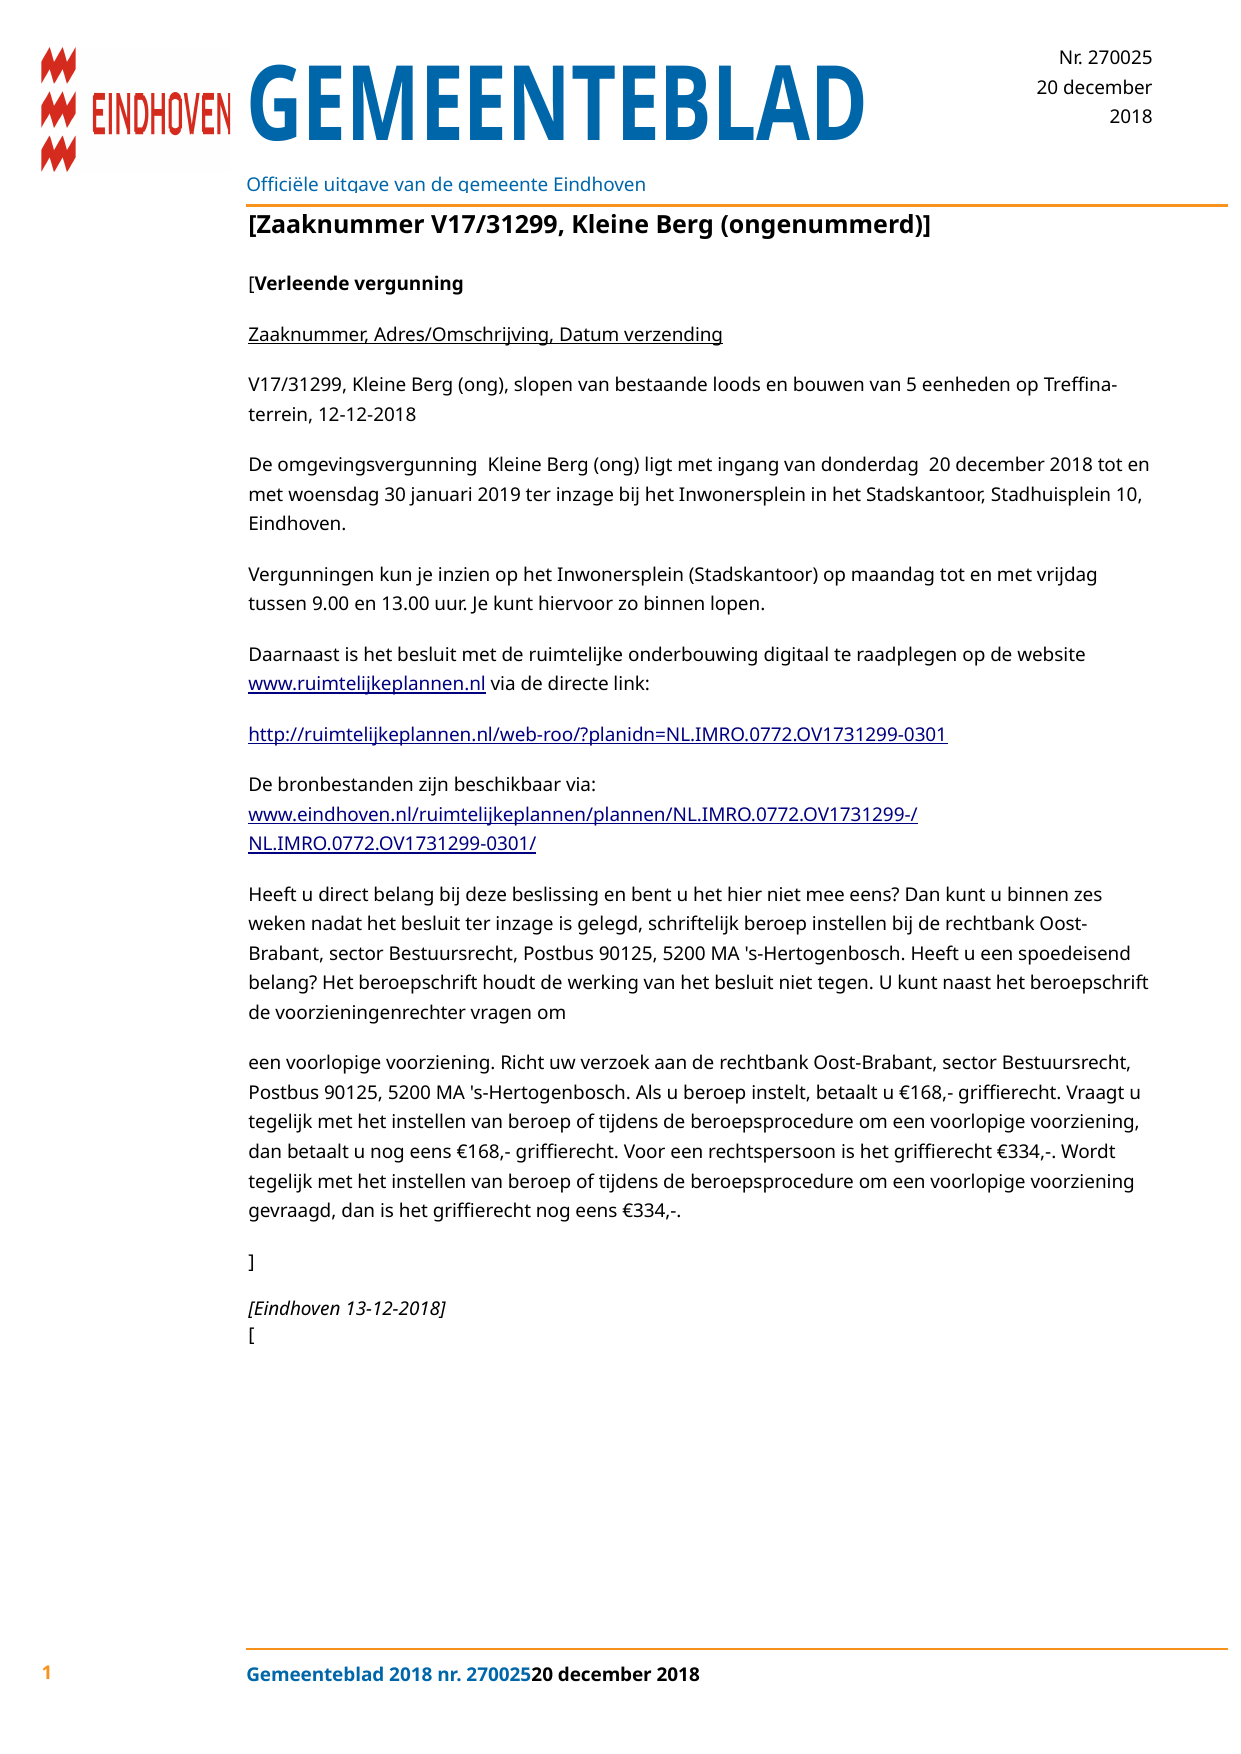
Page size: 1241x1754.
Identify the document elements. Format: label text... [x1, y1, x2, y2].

text Zaaknummer, Adres/Omschrijving, Datum verzending [248, 321, 1152, 346]
text [ [248, 1321, 1152, 1347]
picture [41, 47, 231, 172]
text [Zaaknummer V17/31299, Kleine Berg (ongenummerd)] [248, 207, 1152, 241]
text [Eindhoven 13-12-2018] [248, 1296, 1152, 1321]
text V17/31299, Kleine Berg (ong), slopen van bestaande loods en bouwen van 5 eenheden op Treffina-terrein, 12-12-2018 [248, 371, 1152, 426]
text De omgevingsvergunning Kleine Berg (ong) ligt met ingang van donderdag 20 december 2018 tot en met woensdag 30 januari 2019 ter inzage bij het Inwonersplein in het Stadskantoor, Stadhuisplein 10, Eindhoven. [248, 451, 1152, 536]
text ] [248, 1248, 1152, 1273]
text Daarnaast is het besluit met de ruimtelijke onderbouwing digitaal te raadplegen op de website www.ruimtelijkeplannen.nl via de directe link: [248, 641, 1152, 696]
text [Verleende vergunning [248, 270, 1152, 296]
text Heeft u direct belang bij deze beslissing en bent u het hier niet mee eens? Dan kunt u binnen zes weken nadat het besluit ter inzage is gelegd, schriftelijk beroep instellen bij de rechtbank Oost-Brabant, sector Bestuursrecht, Postbus 90125, 5200 MA 's-Hertogenbosch. Heeft u een spoedeisend belang? Het beroepschrift houdt de werking van het besluit niet tegen. U kunt naast het beroepschrift de voorzieningenrechter vragen om [248, 881, 1152, 1025]
text Vergunningen kun je inzien op het Inwonersplein (Stadskantoor) op maandag tot en met vrijdag tussen 9.00 en 13.00 uur. Je kunt hiervoor zo binnen lopen. [248, 561, 1152, 616]
text een voorlopige voorziening. Richt uw verzoek aan de rechtbank Oost-Brabant, sector Bestuursrecht, Postbus 90125, 5200 MA 's-Hertogenbosch. Als u beroep instelt, betaalt u €168,- griffierecht. Vraagt u tegelijk met het instellen van beroep of tijdens de beroepsprocedure om een voorlopige voorziening, dan betaalt u nog eens €168,- griffierecht. Voor een rechtspersoon is het griffierecht €334,-. Wordt tegelijk met het instellen van beroep of tijdens de beroepsprocedure om een voorlopige voorziening gevraagd, dan is het griffierecht nog eens €334,-. [248, 1049, 1152, 1223]
text De bronbestanden zijn beschikbaar via: www.eindhoven.nl/ruimtelijkeplannen/plannen/NL.IMRO.0772.OV1731299-/NL.IMRO.0772.OV1731299-0301/ [248, 771, 1152, 856]
text http://ruimtelijkeplannen.nl/web-roo/?planidn=NL.IMRO.0772.OV1731299-0301 [248, 721, 1152, 746]
